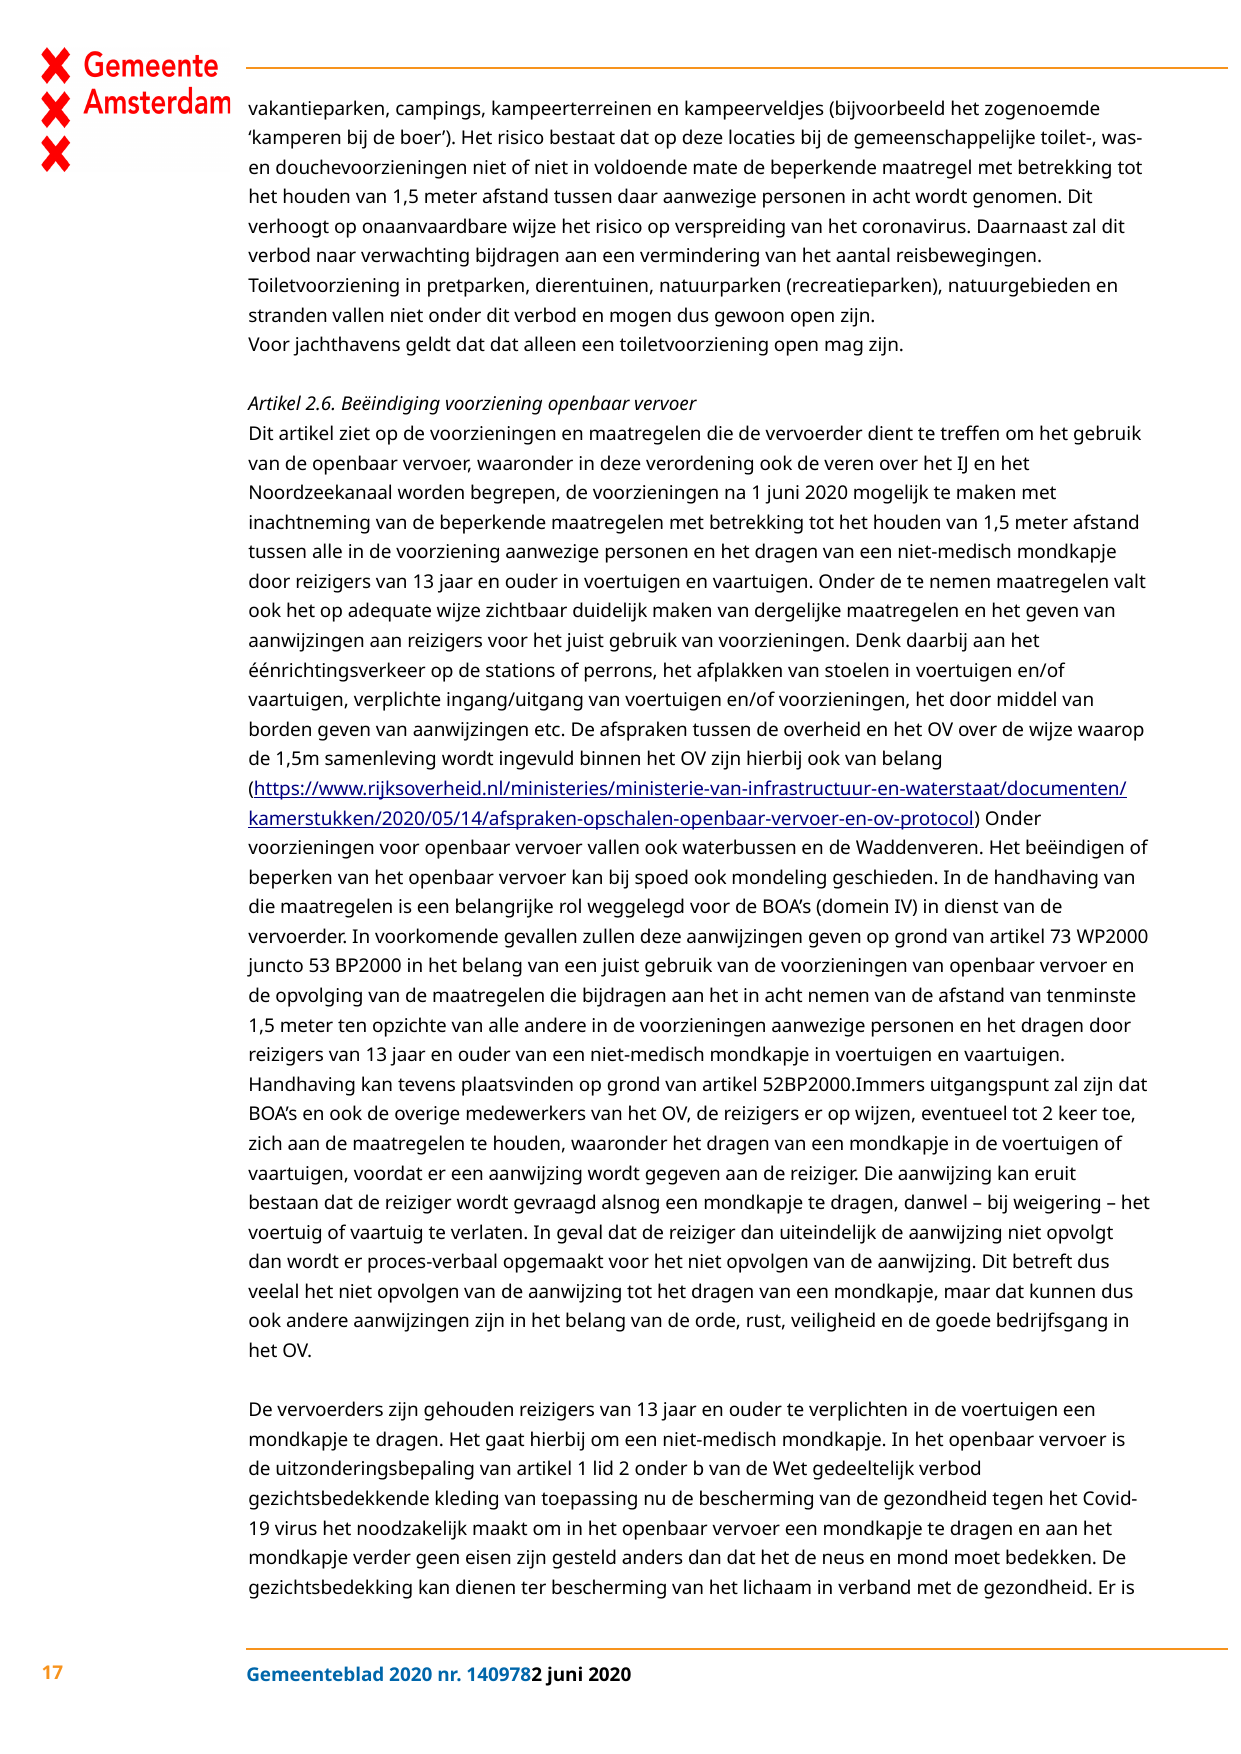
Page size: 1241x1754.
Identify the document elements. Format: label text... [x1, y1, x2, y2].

text vakantieparken, campings, kampeerterreinen en kampeerveldjes (bijvoorbeeld het zogenoemde ‘kamperen bij de boer’). Het risico bestaat dat op deze locaties bij de gemeenschappelijke toilet-, was- en douchevoorzieningen niet of niet in voldoende mate de beperkende maatregel met betrekking tot het houden van 1,5 meter afstand tussen daar aanwezige personen in acht wordt genomen. Dit verhoogt op onaanvaardbare wijze het risico op verspreiding van het coronavirus. Daarnaast zal dit verbod naar verwachting bijdragen aan een vermindering van het aantal reisbewegingen. [248, 95, 1152, 268]
picture [41, 47, 231, 172]
text De vervoerders zijn gehouden reizigers van 13 jaar en ouder te verplichten in de voertuigen een mondkapje te dragen. Het gaat hierbij om een niet-medisch mondkapje. In het openbaar vervoer is de uitzonderingsbepaling van artikel 1 lid 2 onder b van de Wet gedeeltelijk verbod gezichtsbedekkende kleding van toepassing nu de bescherming van de gezondheid tegen het Covid-19 virus het noodzakelijk maakt om in het openbaar vervoer een mondkapje te dragen en aan het mondkapje verder geen eisen zijn gesteld anders dan dat het de neus en mond moet bedekken. De gezichtsbedekking kan dienen ter bescherming van het lichaam in verband met de gezondheid. Er is [248, 1396, 1152, 1600]
text Voor jachthavens geldt dat dat alleen een toiletvoorziening open mag zijn. [248, 331, 1152, 357]
text Artikel 2.6. Beëindiging voorziening openbaar vervoer [248, 391, 1152, 416]
text Toiletvoorziening in pretparken, dierentuinen, natuurparken (recreatieparken), natuurgebieden en stranden vallen niet onder dit verbod en mogen dus gewoon open zijn. [248, 272, 1152, 328]
text Dit artikel ziet op de voorzieningen en maatregelen die de vervoerder dient te treffen om het gebruik van de openbaar vervoer, waaronder in deze verordening ook de veren over het IJ en het Noordzeekanaal worden begrepen, de voorzieningen na 1 juni 2020 mogelijk te maken met inachtneming van de beperkende maatregelen met betrekking tot het houden van 1,5 meter afstand tussen alle in de voorziening aanwezige personen en het dragen van een niet-medisch mondkapje door reizigers van 13 jaar en ouder in voertuigen en vaartuigen. Onder de te nemen maatregelen valt ook het op adequate wijze zichtbaar duidelijk maken van dergelijke maatregelen en het geven van aanwijzingen aan reizigers voor het juist gebruik van voorzieningen. Denk daarbij aan het éénrichtingsverkeer op de stations of perrons, het afplakken van stoelen in voertuigen en/of vaartuigen, verplichte ingang/uitgang van voertuigen en/of voorzieningen, het door middel van borden geven van aanwijzingen etc. De afspraken tussen de overheid en het OV over de wijze waarop de 1,5m samenleving wordt ingevuld binnen het OV zijn hierbij ook van belang (https://www.rijksoverheid.nl/ministeries/ministerie-van-infrastructuur-en-waterstaat/documenten/kamerstukken/2020/05/14/afspraken-opschalen-openbaar-vervoer-en-ov-protocol) Onder voorzieningen voor openbaar vervoer vallen ook waterbussen en de Waddenveren. Het beëindigen of beperken van het openbaar vervoer kan bij spoed ook mondeling geschieden. In de handhaving van die maatregelen is een belangrijke rol weggelegd voor de BOA’s (domein IV) in dienst van de vervoerder. In voorkomende gevallen zullen deze aanwijzingen geven op grond van artikel 73 WP2000 juncto 53 BP2000 in het belang van een juist gebruik van de voorzieningen van openbaar vervoer en de opvolging van de maatregelen die bijdragen aan het in acht nemen van de afstand van tenminste 1,5 meter ten opzichte van alle andere in de voorzieningen aanwezige personen en het dragen door reizigers van 13 jaar en ouder van een niet-medisch mondkapje in voertuigen en vaartuigen. Handhaving kan tevens plaatsvinden op grond van artikel 52BP2000.Immers uitgangspunt zal zijn dat BOA’s en ook de overige medewerkers van het OV, de reizigers er op wijzen, eventueel tot 2 keer toe, zich aan de maatregelen te houden, waaronder het dragen van een mondkapje in de voertuigen of vaartuigen, voordat er een aanwijzing wordt gegeven aan de reiziger. Die aanwijzing kan eruit bestaan dat de reiziger wordt gevraagd alsnog een mondkapje te dragen, danwel – bij weigering – het voertuig of vaartuig te verlaten. In geval dat de reiziger dan uiteindelijk de aanwijzing niet opvolgt dan wordt er proces-verbaal opgemaakt voor het niet opvolgen van de aanwijzing. Dit betreft dus veelal het niet opvolgen van de aanwijzing tot het dragen van een mondkapje, maar dat kunnen dus ook andere aanwijzingen zijn in het belang van de orde, rust, veiligheid en de goede bedrijfsgang in het OV. [248, 420, 1152, 1363]
